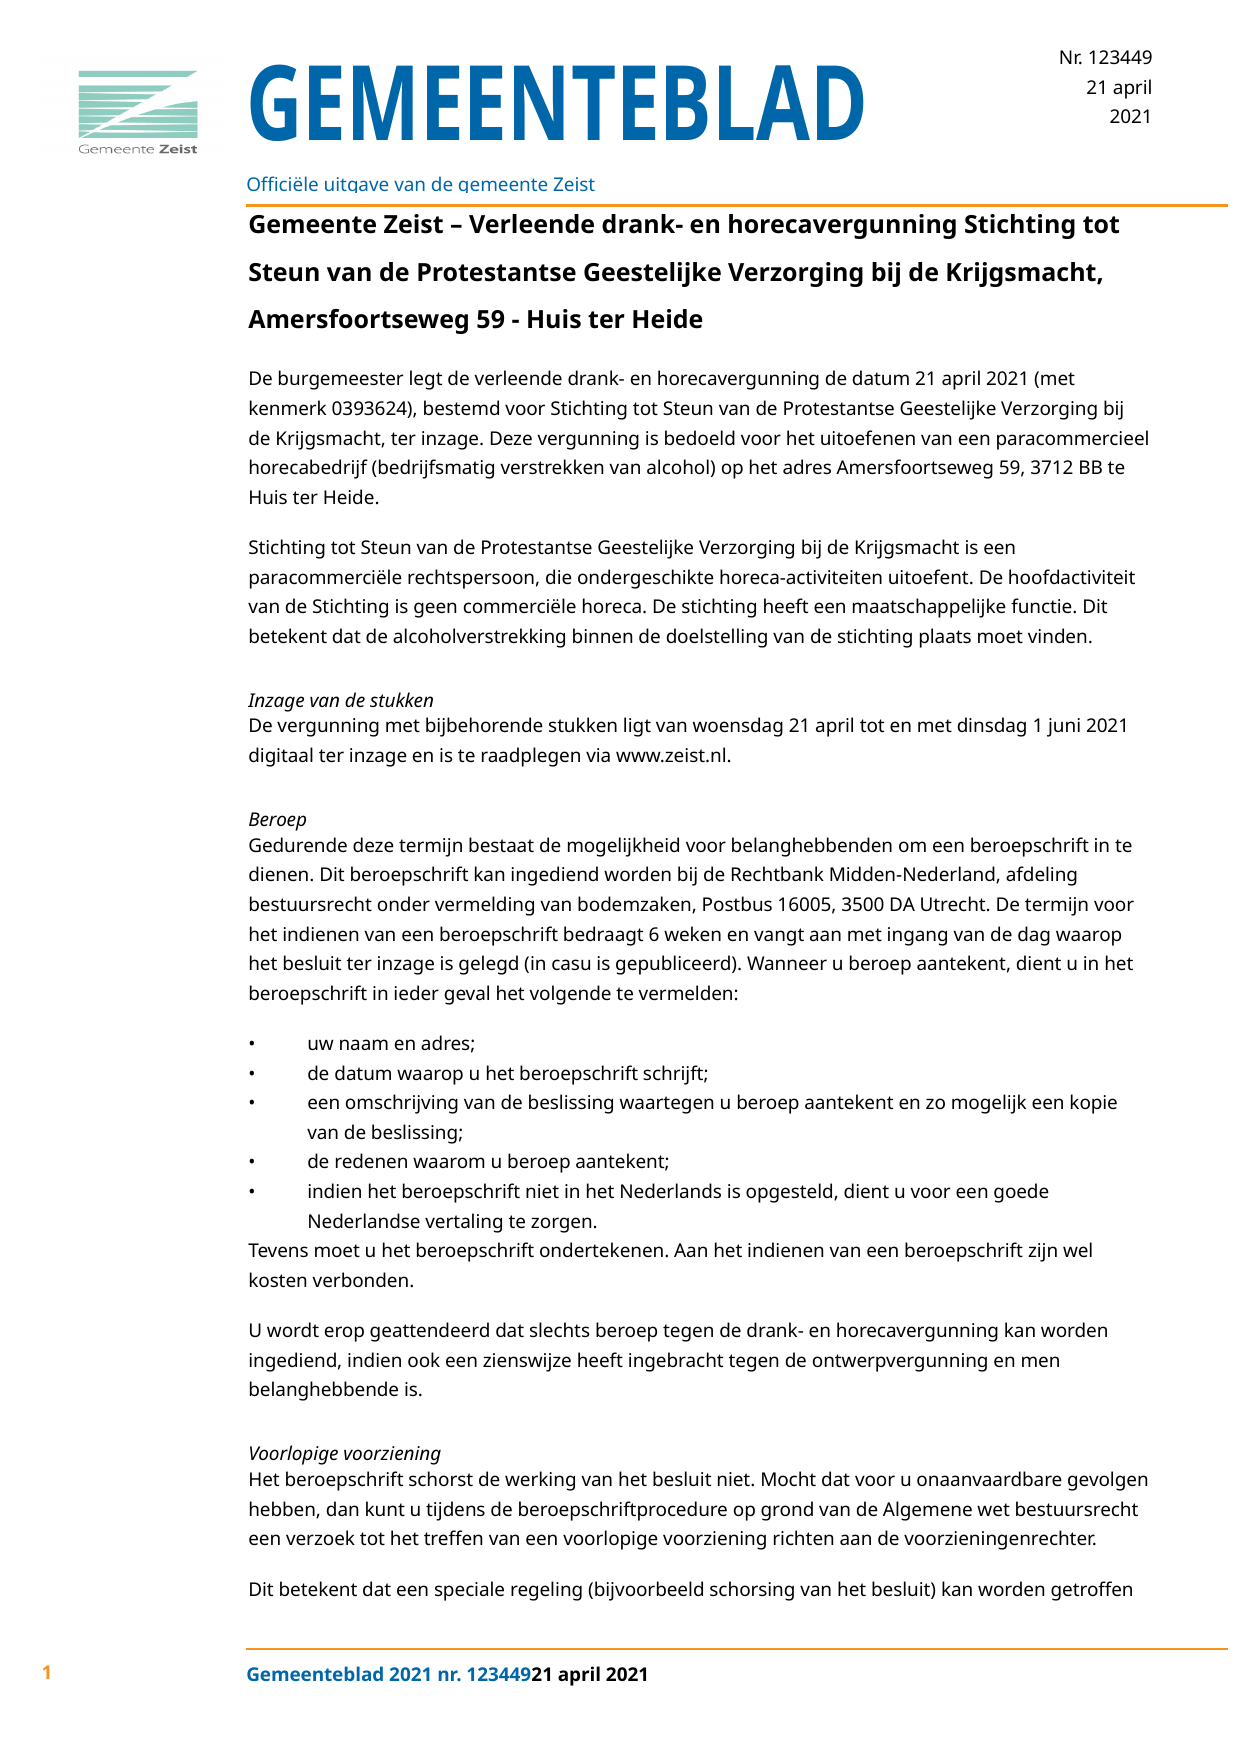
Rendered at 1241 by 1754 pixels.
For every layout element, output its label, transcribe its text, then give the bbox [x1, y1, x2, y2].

list de datum waarop u het beroepschrift schrijft; [248, 1060, 1152, 1086]
text Inzage van de stukken [248, 687, 1152, 713]
text Tevens moet u het beroepschrift ondertekenen. Aan het indienen van een beroepschrift zijn wel kosten verbonden. [248, 1237, 1152, 1293]
text Gemeente Zeist – Verleende drank- en horecavergunning Stichting tot Steun van de Protestantse Geestelijke Verzorging bij de Krijgsmacht, Amersfoortseweg 59 - Huis ter Heide [248, 207, 1152, 336]
text De burgemeester legt de verleende drank- en horecavergunning de datum 21 april 2021 (met kenmerk 0393624), bestemd voor Stichting tot Steun van de Protestantse Geestelijke Verzorging bij de Krijgsmacht, ter inzage. Deze vergunning is bedoeld voor het uitoefenen van een paracommercieel horecabedrijf (bedrijfsmatig verstrekken van alcohol) op het adres Amersfoortseweg 59, 3712 BB te Huis ter Heide. [248, 366, 1152, 509]
text Beroep [248, 806, 1152, 832]
list de redenen waarom u beroep aantekent; [248, 1149, 1152, 1174]
list uw naam en adres; [248, 1030, 1152, 1056]
text Gedurende deze termijn bestaat de mogelijkheid voor belanghebbenden om een beroepschrift in te dienen. Dit beroepschrift kan ingediend worden bij de Rechtbank Midden-Nederland, afdeling bestuursrecht onder vermelding van bodemzaken, Postbus 16005, 3500 DA Utrecht. De termijn voor het indienen van een beroepschrift bedraagt 6 weken en vangt aan met ingang van de dag waarop het besluit ter inzage is gelegd (in casu is gepubliceerd). Wanneer u beroep aantekent, dient u in het beroepschrift in ieder geval het volgende te vermelden: [248, 832, 1152, 1006]
text De vergunning met bijbehorende stukken ligt van woensdag 21 april tot en met dinsdag 1 juni 2021 digitaal ter inzage en is te raadplegen via www.zeist.nl. [248, 713, 1152, 768]
text Stichting tot Steun van de Protestantse Geestelijke Verzorging bij de Krijgsmacht is een paracommerciële rechtspersoon, die ondergeschikte horeca-activiteiten uitoefent. De hoofdactiviteit van de Stichting is geen commerciële horeca. De stichting heeft een maatschappelijke functie. Dit betekent dat de alcoholverstrekking binnen de doelstelling van de stichting plaats moet vinden. [248, 534, 1152, 649]
list indien het beroepschrift niet in het Nederlands is opgesteld, dient u voor een goede Nederlandse vertaling te zorgen. [248, 1178, 1152, 1233]
list een omschrijving van de beslissing waartegen u beroep aantekent en zo mogelijk een kopie van de beslissing; [248, 1089, 1152, 1145]
picture [41, 47, 231, 172]
text Voorlopige voorziening [248, 1441, 1152, 1466]
text Het beroepschrift schorst de werking van het besluit niet. Mocht dat voor u onaanvaardbare gevolgen hebben, dan kunt u tijdens de beroepschriftprocedure op grond van de Algemene wet bestuursrecht een verzoek tot het treffen van een voorlopige voorziening richten aan de voorzieningenrechter. [248, 1466, 1152, 1551]
text U wordt erop geattendeerd dat slechts beroep tegen de drank- en horecavergunning kan worden ingediend, indien ook een zienswijze heeft ingebracht tegen de ontwerpvergunning en men belanghebbende is. [248, 1317, 1152, 1402]
text Dit betekent dat een speciale regeling (bijvoorbeeld schorsing van het besluit) kan worden getroffen [248, 1576, 1152, 1602]
